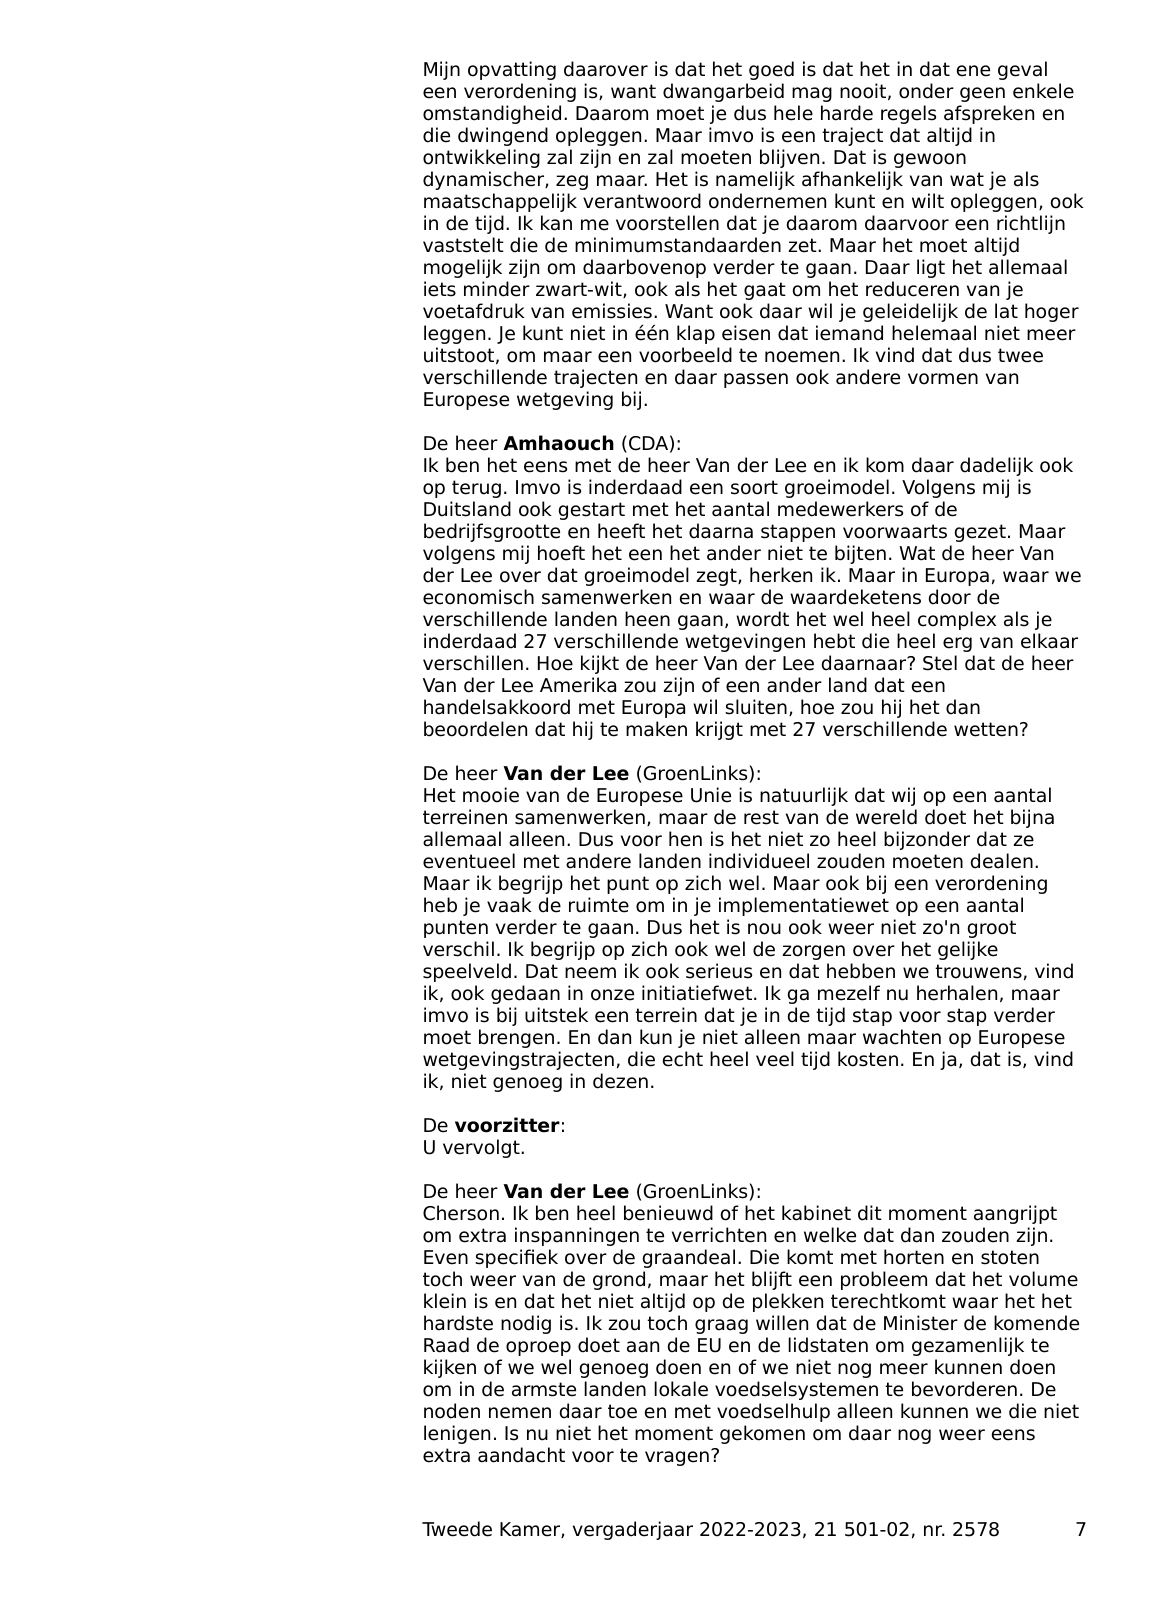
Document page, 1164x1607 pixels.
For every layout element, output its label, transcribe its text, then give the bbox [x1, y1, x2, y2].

text De voorzitter: [422, 1115, 1087, 1137]
text De heer Van der Lee (GroenLinks): [422, 1181, 1087, 1203]
text De heer Van der Lee (GroenLinks): [422, 763, 1087, 785]
text U vervolgt. [422, 1137, 1087, 1159]
text Even specifiek over de graandeal. Die komt met horten en stoten toch weer van de grond, maar het blijft een probleem dat het volume klein is en dat het niet altijd op de plekken terechtkomt waar het het hardste nodig is. Ik zou toch graag willen dat de Minister de komende Raad de oproep doet aan de EU en de lidstaten om gezamenlijk te kijken of we wel genoeg doen en of we niet nog meer kunnen doen om in de armste landen lokale voedselsystemen te bevorderen. De noden nemen daar toe en met voedselhulp alleen kunnen we die niet lenigen. Is nu niet het moment gekomen om daar nog weer eens extra aandacht voor te vragen? [422, 1247, 1087, 1467]
text Cherson. Ik ben heel benieuwd of het kabinet dit moment aangrijpt om extra inspanningen te verrichten en welke dat dan zouden zijn. [422, 1203, 1087, 1247]
text De heer Amhaouch (CDA): [422, 433, 1087, 455]
text Het mooie van de Europese Unie is natuurlijk dat wij op een aantal terreinen samenwerken, maar de rest van de wereld doet het bijna allemaal alleen. Dus voor hen is het niet zo heel bijzonder dat ze eventueel met andere landen individueel zouden moeten dealen. Maar ik begrijp het punt op zich wel. Maar ook bij een verordening heb je vaak de ruimte om in je implementatiewet op een aantal punten verder te gaan. Dus het is nou ook weer niet zo'n groot verschil. Ik begrijp op zich ook wel de zorgen over het gelijke speelveld. Dat neem ik ook serieus en dat hebben we trouwens, vind ik, ook gedaan in onze initiatiefwet. Ik ga mezelf nu herhalen, maar imvo is bij uitstek een terrein dat je in de tijd stap voor stap verder moet brengen. En dan kun je niet alleen maar wachten op Europese wetgevingstrajecten, die echt heel veel tijd kosten. En ja, dat is, vind ik, niet genoeg in dezen. [422, 785, 1087, 1092]
text Mijn opvatting daarover is dat het goed is dat het in dat ene geval een verordening is, want dwangarbeid mag nooit, onder geen enkele omstandigheid. Daarom moet je dus hele harde regels afspreken en die dwingend opleggen. Maar imvo is een traject dat altijd in ontwikkeling zal zijn en zal moeten blijven. Dat is gewoon dynamischer, zeg maar. Het is namelijk afhankelijk van wat je als maatschappelijk verantwoord ondernemen kunt en wilt opleggen, ook in de tijd. Ik kan me voorstellen dat je daarom daarvoor een richtlijn vaststelt die de minimumstandaarden zet. Maar het moet altijd mogelijk zijn om daarbovenop verder te gaan. Daar ligt het allemaal iets minder zwart-wit, ook als het gaat om het reduceren van je voetafdruk van emissies. Want ook daar wil je geleidelijk de lat hoger leggen. Je kunt niet in één klap eisen dat iemand helemaal niet meer uitstoot, om maar een voorbeeld te noemen. Ik vind dat dus twee verschillende trajecten en daar passen ook andere vormen van Europese wetgeving bij. [422, 59, 1087, 411]
text Ik ben het eens met de heer Van der Lee en ik kom daar dadelijk ook op terug. Imvo is inderdaad een soort groeimodel. Volgens mij is Duitsland ook gestart met het aantal medewerkers of de bedrijfsgrootte en heeft het daarna stappen voorwaarts gezet. Maar volgens mij hoeft het een het ander niet te bijten. Wat de heer Van der Lee over dat groeimodel zegt, herken ik. Maar in Europa, waar we economisch samenwerken en waar de waardeketens door de verschillende landen heen gaan, wordt het wel heel complex als je inderdaad 27 verschillende wetgevingen hebt die heel erg van elkaar verschillen. Hoe kijkt de heer Van der Lee daarnaar? Stel dat de heer Van der Lee Amerika zou zijn of een ander land dat een handelsakkoord met Europa wil sluiten, hoe zou hij het dan beoordelen dat hij te maken krijgt met 27 verschillende wetten? [422, 455, 1087, 741]
